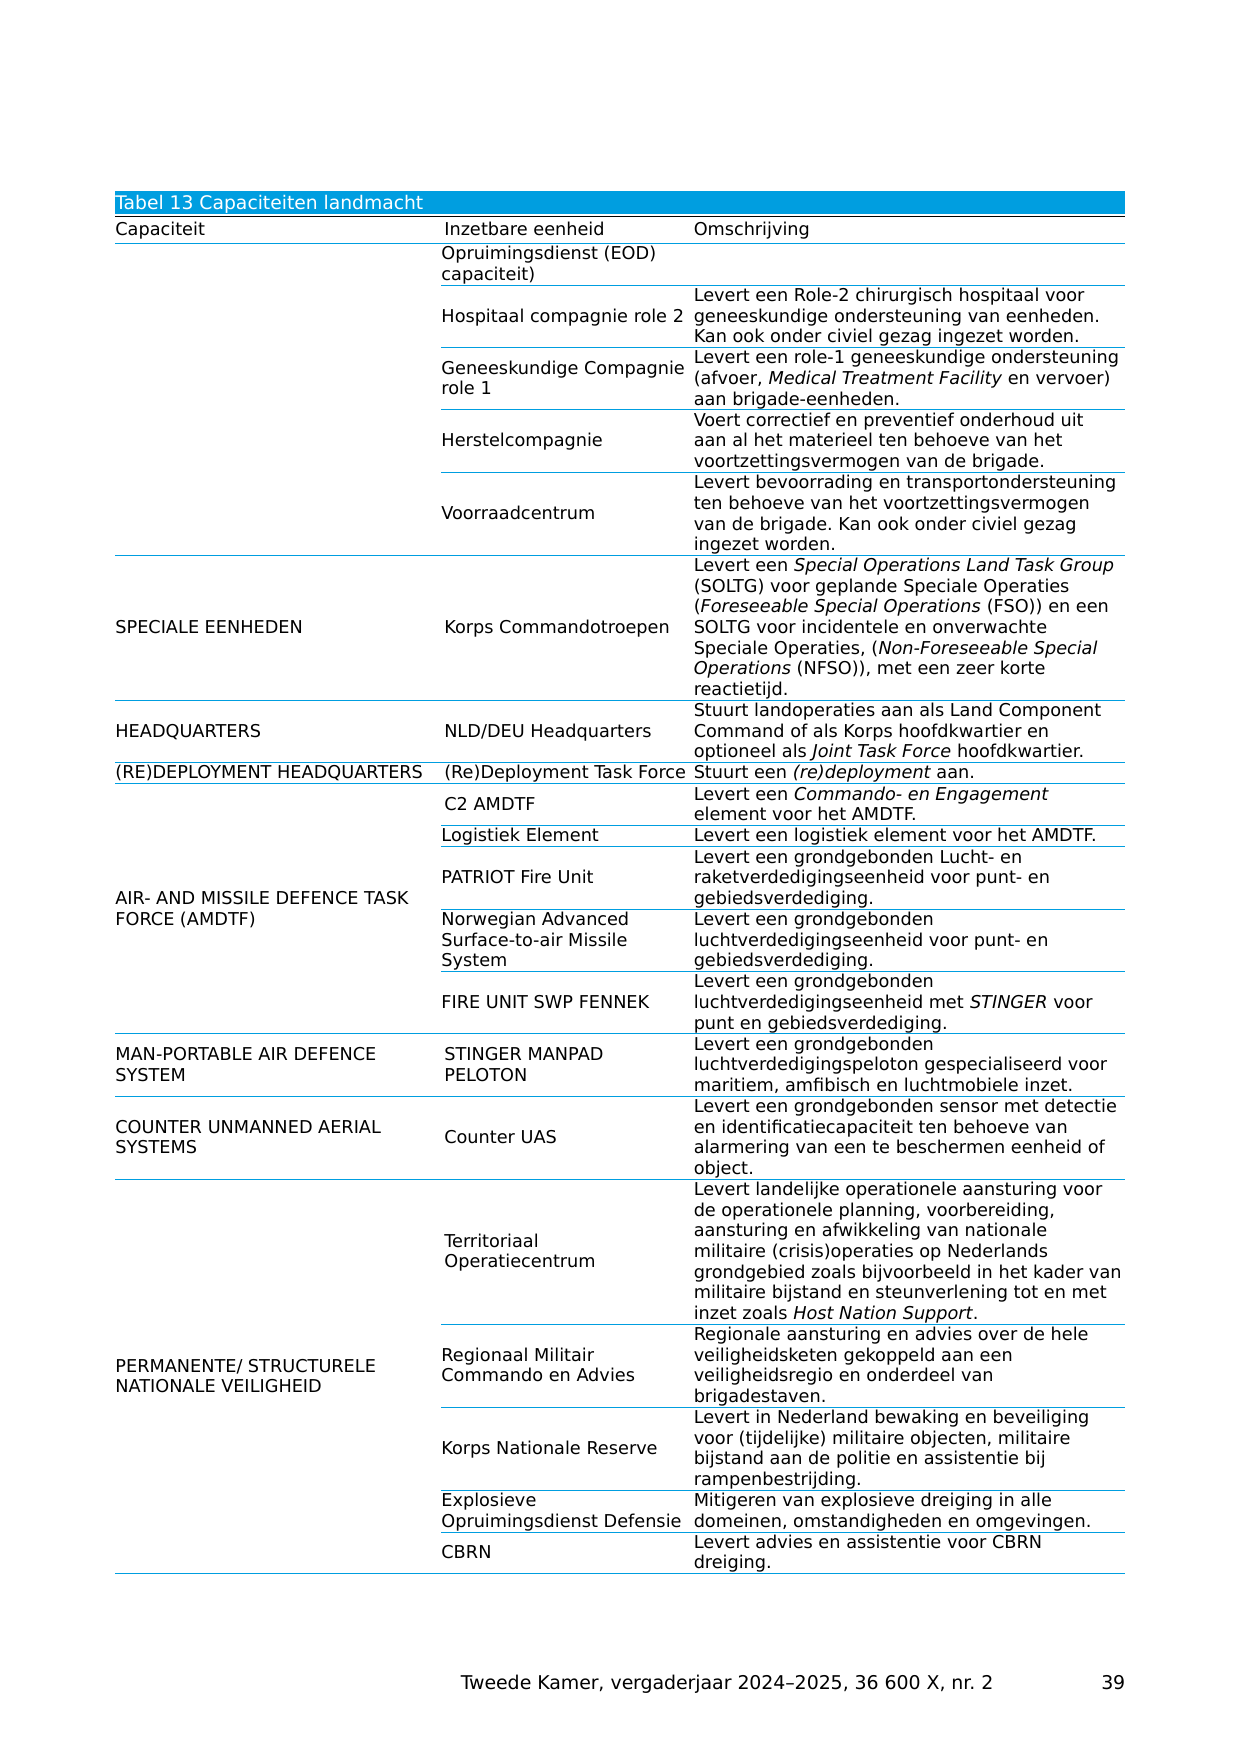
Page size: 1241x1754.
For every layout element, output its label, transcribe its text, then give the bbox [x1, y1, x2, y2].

table_cell Regionaal Militair Commando en Advies [441, 1325, 691, 1407]
table_cell MAN-PORTABLE AIR DEFENCE SYSTEM [115, 1034, 441, 1096]
table_cell PATRIOT Fire Unit [441, 847, 691, 908]
table_cell HEADQUARTERS [115, 701, 441, 762]
table_cell Levert een Special Operations Land Task Group (SOLTG) voor geplande Speciale Operaties (Foreseeable Special Operations (FSO)) en een SOLTG voor incidentele en onverwachte Speciale Operaties, (Non-Foreseeable Special Operations (NFSO)), met een zeer korte reactietijd. [691, 556, 1125, 699]
table_cell Levert advies en assistentie voor CBRN dreiging. [691, 1533, 1125, 1573]
table_cell Voert correctief en preventief onderhoud uit aan al het materieel ten behoeve van het voortzettingsvermogen van de brigade. [691, 410, 1125, 472]
table_cell Levert in Nederland bewaking en beveiliging voor (tijdelijke) militaire objecten, militaire bijstand aan de politie en assistentie bij rampenbestrijding. [691, 1408, 1125, 1489]
table_cell Levert een grondgebonden luchtverdedigingseenheid voor punt- en gebiedsverdediging. [691, 910, 1125, 971]
table_cell Territoriaal Operatiecentrum [441, 1180, 691, 1323]
table_cell COUNTER UNMANNED AERIAL SYSTEMS [115, 1097, 441, 1179]
table_cell [115, 244, 441, 555]
table_cell Voorraadcentrum [441, 473, 691, 555]
table_cell Korps Commandotroepen [441, 556, 691, 699]
table_cell Opruimingsdienst (EOD) capaciteit) [441, 244, 691, 284]
table_cell STINGER MANPAD PELOTON [441, 1034, 691, 1096]
table_cell Hospitaal compagnie role 2 [441, 286, 691, 347]
table_cell Levert een role-1 geneeskundige ondersteuning (afvoer, Medical Treatment Facility en vervoer) aan brigade-eenheden. [691, 348, 1125, 409]
table_cell Levert een grondgebonden luchtverdedigingspeloton gespecialiseerd voor maritiem, amfibisch en luchtmobiele inzet. [691, 1034, 1125, 1096]
table_cell Logistiek Element [441, 826, 691, 846]
table_cell NLD/DEU Headquarters [441, 701, 691, 762]
table_cell Korps Nationale Reserve [441, 1408, 691, 1489]
table_cell (RE)DEPLOYMENT HEADQUARTERS [115, 763, 441, 783]
table_cell Levert een grondgebonden Lucht- en raketverdedigingseenheid voor punt- en gebiedsverdediging. [691, 847, 1125, 908]
table_cell AIR- AND MISSILE DEFENCE TASK FORCE (AMDTF) [115, 784, 441, 1033]
table_cell Capaciteit [115, 217, 441, 243]
table_cell Herstelcompagnie [441, 410, 691, 472]
table_cell Regionale aansturing en advies over de hele veiligheidsketen gekoppeld aan een veiligheidsregio en onderdeel van brigadestaven. [691, 1325, 1125, 1407]
table_cell Levert een Role-2 chirurgisch hospitaal voor geneeskundige ondersteuning van eenheden. Kan ook onder civiel gezag ingezet worden. [691, 286, 1125, 347]
table_cell Levert een grondgebonden luchtverdedigingseenheid met STINGER voor punt en gebiedsverdediging. [691, 972, 1125, 1033]
table_cell CBRN [441, 1533, 691, 1573]
table_cell Levert bevoorrading en transportondersteuning ten behoeve van het voortzettingsvermogen van de brigade. Kan ook onder civiel gezag ingezet worden. [691, 473, 1125, 555]
table_cell PERMANENTE/ STRUCTURELE NATIONALE VEILIGHEID [115, 1180, 441, 1573]
table_cell Levert landelijke operationele aansturing voor de operationele planning, voorbereiding, aansturing en afwikkeling van nationale militaire (crisis)operaties op Nederlands grondgebied zoals bijvoorbeeld in het kader van militaire bijstand en steunverlening tot en met inzet zoals Host Nation Support. [691, 1180, 1125, 1323]
table_cell (Re)Deployment Task Force [441, 763, 691, 783]
table_cell Norwegian Advanced Surface-to-air Missile System [441, 910, 691, 971]
table_cell Levert een logistiek element voor het AMDTF. [691, 826, 1125, 846]
table_cell Mitigeren van explosieve dreiging in alle domeinen, omstandigheden en omgevingen. [691, 1491, 1125, 1531]
table_cell Explosieve Opruimingsdienst Defensie [441, 1491, 691, 1531]
table_cell Inzetbare eenheid [441, 217, 691, 243]
table_cell Levert een grondgebonden sensor met detectie en identificatiecapaciteit ten behoeve van alarmering van een te beschermen eenheid of object. [691, 1097, 1125, 1179]
table_cell Geneeskundige Compagnie role 1 [441, 348, 691, 409]
table_cell FIRE UNIT SWP FENNEK [441, 972, 691, 1033]
table_cell Stuurt landoperaties aan als Land Component Command of als Korps hoofdkwartier en optioneel als Joint Task Force hoofdkwartier. [691, 701, 1125, 762]
table_cell C2 AMDTF [441, 784, 691, 825]
table_cell Omschrijving [691, 217, 1125, 243]
table_cell Counter UAS [441, 1097, 691, 1179]
table_cell SPECIALE EENHEDEN [115, 556, 441, 699]
table_cell Stuurt een (re)deployment aan. [691, 763, 1125, 783]
table_cell [691, 244, 1125, 284]
table_cell Levert een Commando- en Engagement element voor het AMDTF. [691, 784, 1125, 825]
